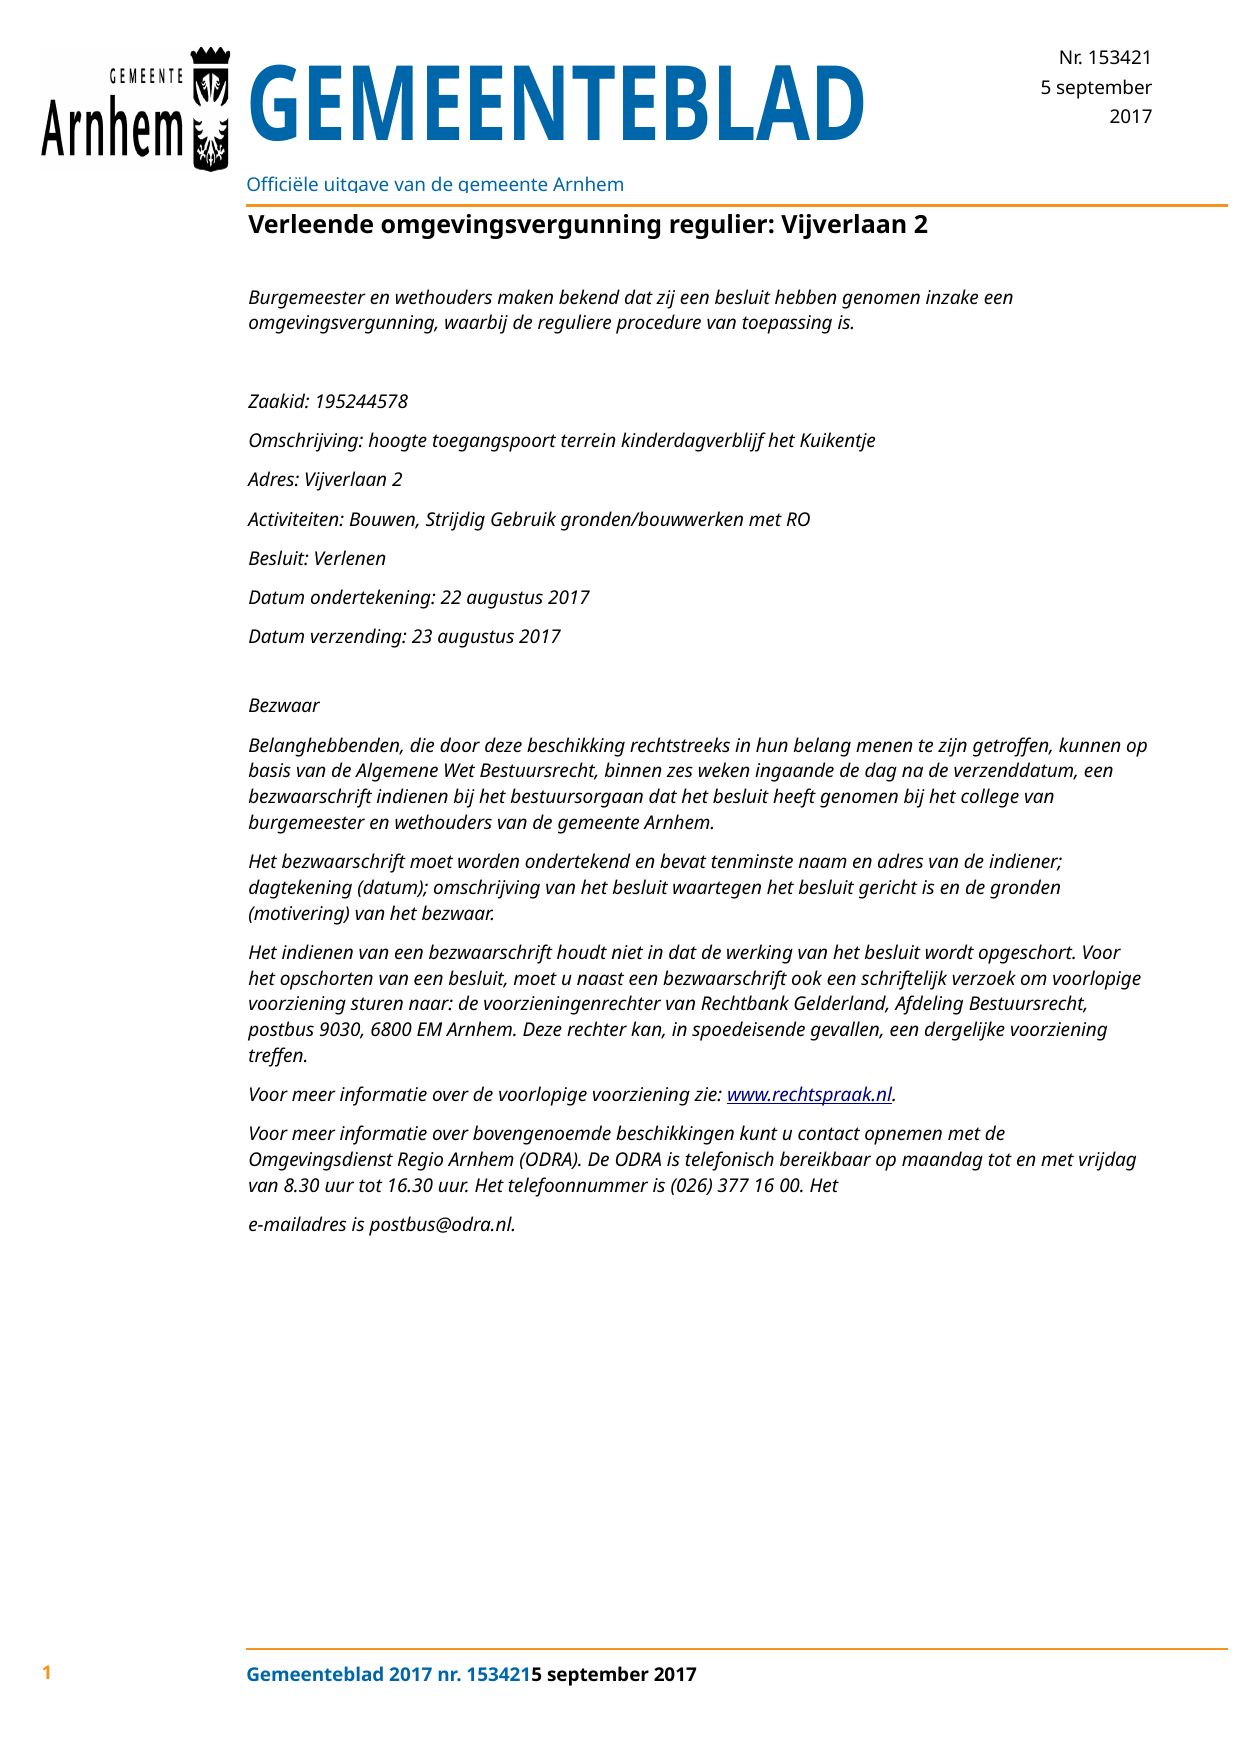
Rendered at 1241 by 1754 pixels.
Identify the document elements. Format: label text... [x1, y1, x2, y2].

text Activiteiten: Bouwen, Strijdig Gebruik gronden/bouwwerken met RO [248, 506, 1152, 532]
text Burgemeester en wethouders maken bekend dat zij een besluit hebben genomen inzake een omgevingsvergunning, waarbij de reguliere procedure van toepassing is. [248, 284, 1152, 335]
picture [41, 47, 231, 172]
text Omschrijving: hoogte toegangspoort terrein kinderdagverblijf het Kuikentje [248, 427, 1152, 453]
text Het bezwaarschrift moet worden ondertekend en bevat tenminste naam en adres van de indiener; dagtekening (datum); omschrijving van het besluit waartegen het besluit gericht is en de gronden (motivering) van het bezwaar. [248, 848, 1152, 926]
text Voor meer informatie over bovengenoemde beschikkingen kunt u contact opnemen met de Omgevingsdienst Regio Arnhem (ODRA). De ODRA is telefonisch bereikbaar op maandag tot en met vrijdag van 8.30 uur tot 16.30 uur. Het telefoonnummer is (026) 377 16 00. Het [248, 1121, 1152, 1198]
text Het indienen van een bezwaarschrift houdt niet in dat de werking van het besluit wordt opgeschort. Voor het opschorten van een besluit, moet u naast een bezwaarschrift ook een schriftelijk verzoek om voorlopige voorziening sturen naar: de voorzieningenrechter van Rechtbank Gelderland, Afdeling Bestuursrecht, postbus 9030, 6800 EM Arnhem. Deze rechter kan, in spoedeisende gevallen, een dergelijke voorziening treffen. [248, 939, 1152, 1068]
text Datum ondertekening: 22 augustus 2017 [248, 584, 1152, 610]
text Adres: Vijverlaan 2 [248, 467, 1152, 492]
text Bezwaar [248, 693, 1152, 718]
text Voor meer informatie over de voorlopige voorziening zie: www.rechtspraak.nl. [248, 1081, 1152, 1107]
text Datum verzending: 23 augustus 2017 [248, 624, 1152, 649]
text Verleende omgevingsvergunning regulier: Vijverlaan 2 [248, 207, 1152, 241]
text Zaakid: 195244578 [248, 388, 1152, 414]
text Besluit: Verlenen [248, 545, 1152, 571]
text e-mailadres is postbus@odra.nl. [248, 1211, 1152, 1237]
text Belanghebbenden, die door deze beschikking rechtstreeks in hun belang menen te zijn getroffen, kunnen op basis van de Algemene Wet Bestuursrecht, binnen zes weken ingaande de dag na de verzenddatum, een bezwaarschrift indienen bij het bestuursorgaan dat het besluit heeft genomen bij het college van burgemeester en wethouders van de gemeente Arnhem. [248, 732, 1152, 835]
